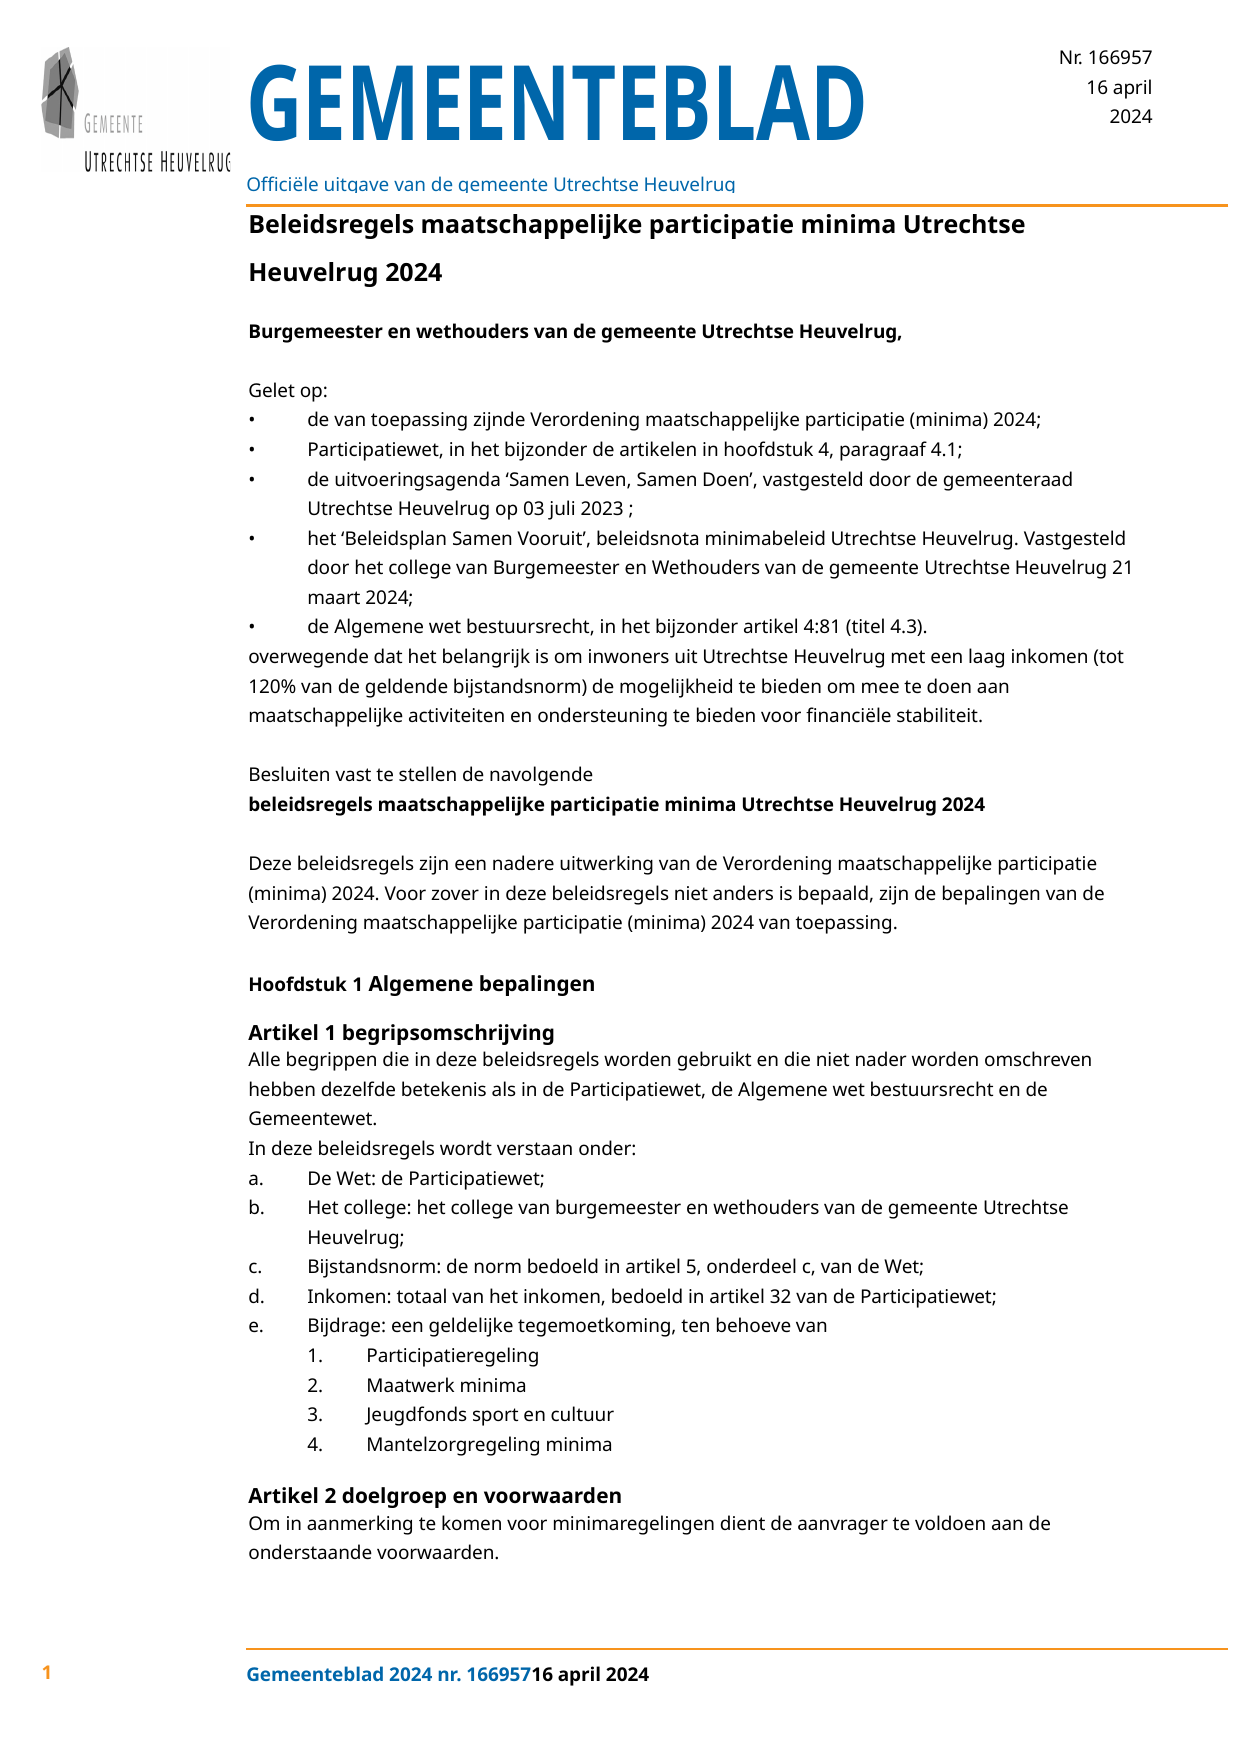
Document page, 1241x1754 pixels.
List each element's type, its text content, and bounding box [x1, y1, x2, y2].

text Beleidsregels maatschappelijke participatie minima Utrechtse Heuvelrug 2024 [248, 207, 1152, 288]
list Inkomen: totaal van het inkomen, bedoeld in artikel 32 van de Participatiewet; [248, 1283, 1152, 1309]
list Bijstandsnorm: de norm bedoeld in artikel 5, onderdeel c, van de Wet; [248, 1253, 1152, 1279]
list Het college: het college van burgemeester en wethouders van de gemeente Utrechtse Heuvelrug; [248, 1194, 1152, 1250]
text Burgemeester en wethouders van de gemeente Utrechtse Heuvelrug, [248, 318, 1152, 344]
list De Wet: de Participatiewet; [248, 1165, 1152, 1191]
text Deze beleidsregels zijn een nadere uitwerking van de Verordening maatschappelijke participatie (minima) 2024. Voor zover in deze beleidsregels niet anders is bepaald, zijn de bepalingen van de Verordening maatschappelijke participatie (minima) 2024 van toepassing. [248, 850, 1152, 935]
text overwegende dat het belangrijk is om inwoners uit Utrechtse Heuvelrug met een laag inkomen (tot 120% van de geldende bijstandsnorm) de mogelijkheid te bieden om mee te doen aan maatschappelijke activiteiten en ondersteuning te bieden voor financiële stabiliteit. [248, 643, 1152, 728]
list Jeugdfonds sport en cultuur [307, 1401, 1152, 1427]
list Maatwerk minima [307, 1372, 1152, 1398]
list Participatiewet, in het bijzonder de artikelen in hoofdstuk 4, paragraaf 4.1; [248, 436, 1152, 462]
list de Algemene wet bestuursrecht, in het bijzonder artikel 4:81 (titel 4.3). [248, 614, 1152, 639]
text Gelet op: [248, 377, 1152, 403]
list Mantelzorgregeling minima [307, 1431, 1152, 1457]
list Participatieregeling [307, 1342, 1152, 1368]
picture [41, 47, 231, 172]
text Artikel 2 doelgroep en voorwaarden [248, 1481, 1152, 1510]
list het ‘Beleidsplan Samen Vooruit’, beleidsnota minimabeleid Utrechtse Heuvelrug. Vastgesteld door het college van Burgemeester en Wethouders van de gemeente Utrechtse Heuvelrug 21 maart 2024; [248, 525, 1152, 610]
text beleidsregels maatschappelijke participatie minima Utrechtse Heuvelrug 2024 [248, 791, 1152, 817]
list Bijdrage: een geldelijke tegemoetkoming, ten behoeve van [248, 1313, 1152, 1338]
text In deze beleidsregels wordt verstaan onder: [248, 1135, 1152, 1161]
text Besluiten vast te stellen de navolgende [248, 762, 1152, 787]
text Artikel 1 begripsomschrijving [248, 1018, 1152, 1046]
list de uitvoeringsagenda ‘Samen Leven, Samen Doen’, vastgesteld door de gemeenteraad Utrechtse Heuvelrug op 03 juli 2023 ; [248, 466, 1152, 521]
text Alle begrippen die in deze beleidsregels worden gebruikt en die niet nader worden omschreven hebben dezelfde betekenis als in de Participatiewet, de Algemene wet bestuursrecht en de Gemeentewet. [248, 1046, 1152, 1131]
text Hoofdstuk 1 Algemene bepalingen [248, 969, 1152, 997]
list de van toepassing zijnde Verordening maatschappelijke participatie (minima) 2024; [248, 407, 1152, 432]
text Om in aanmerking te komen voor minimaregelingen dient de aanvrager te voldoen aan de onderstaande voorwaarden. [248, 1510, 1152, 1565]
